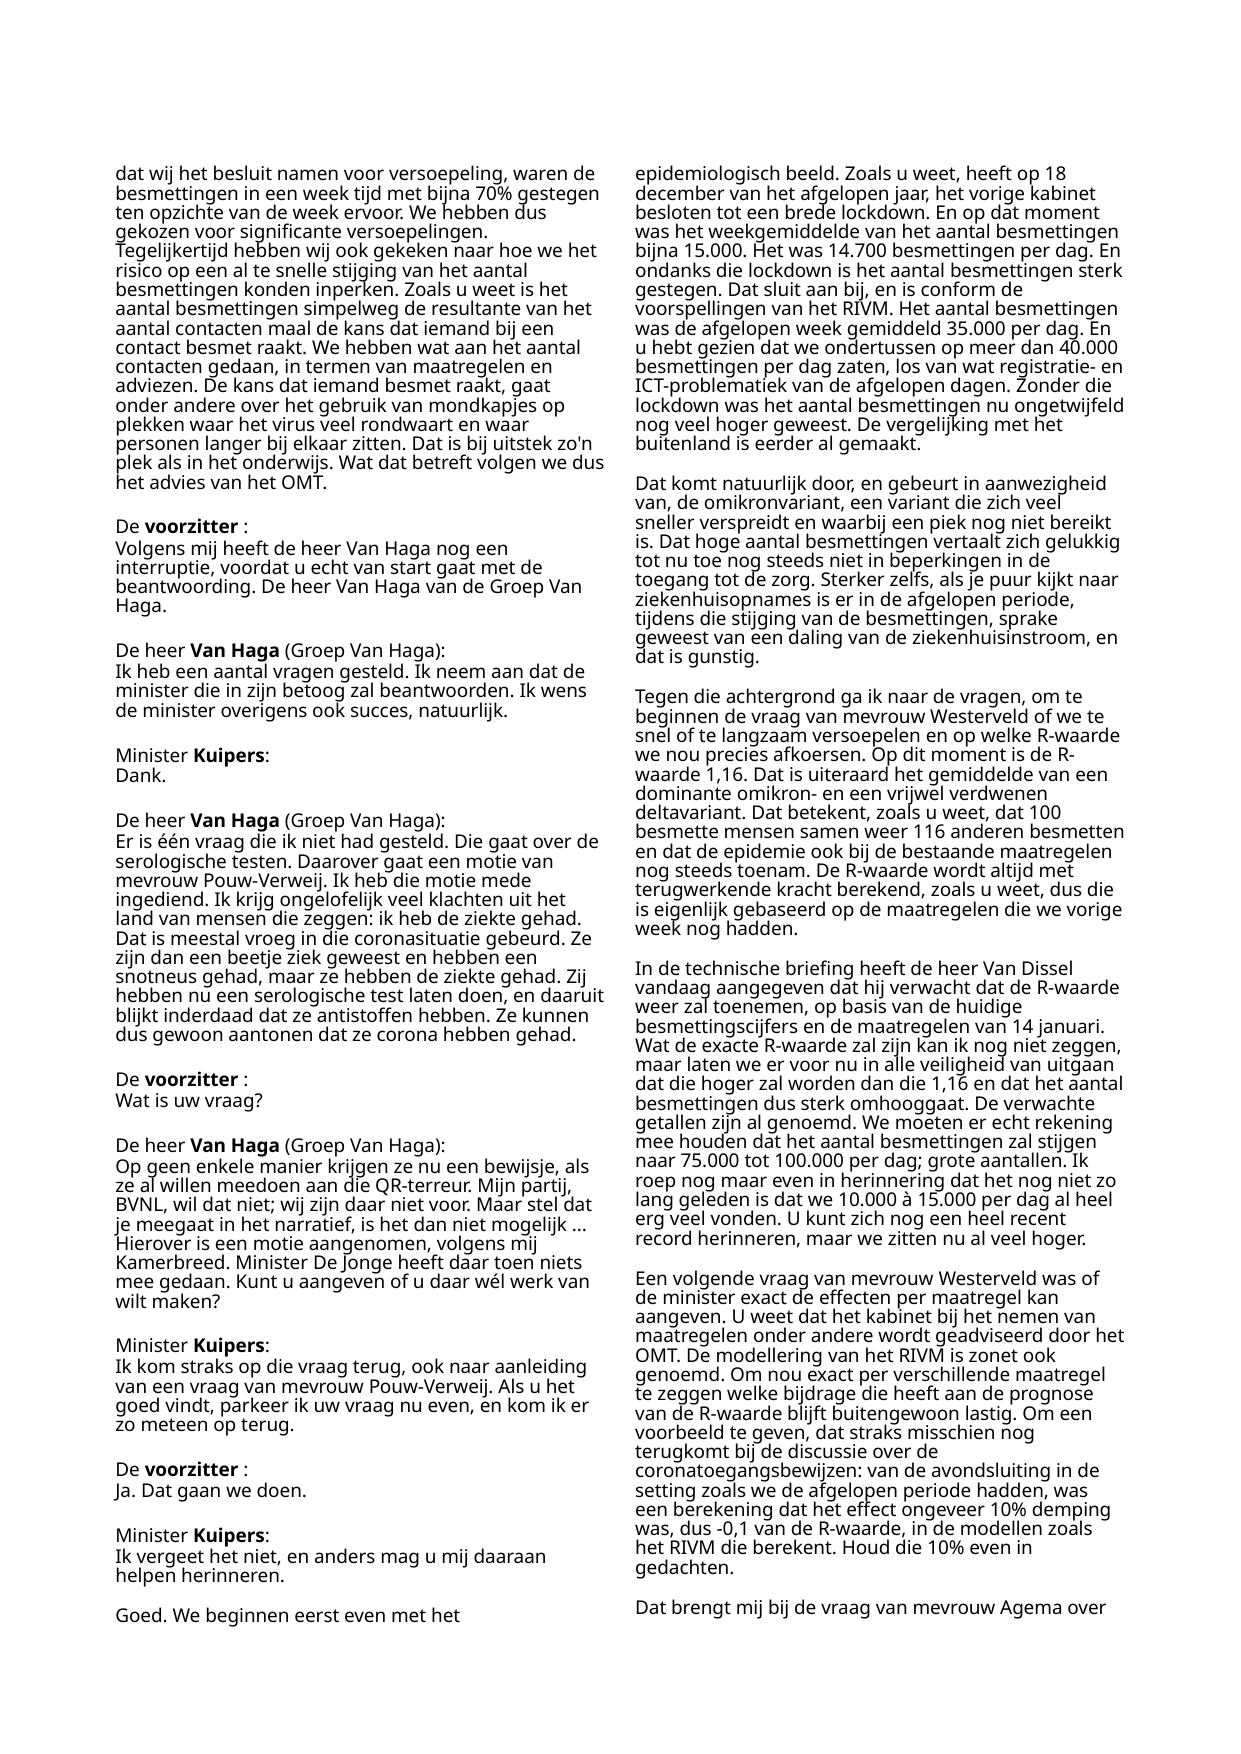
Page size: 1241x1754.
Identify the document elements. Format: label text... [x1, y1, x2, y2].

text Goed. We beginnen eerst even met het [115, 1607, 605, 1626]
text Er is één vraag die ik niet had gesteld. Die gaat over de serologische testen. Daarover gaat een motie van mevrouw Pouw-Verweij. Ik heb die motie mede ingediend. Ik krijg ongelofelijk veel klachten uit het land van mensen die zeggen: ik heb de ziekte gehad. Dat is meestal vroeg in die coronasituatie gebeurd. Ze zijn dan een beetje ziek geweest en hebben een snotneus gehad, maar ze hebben de ziekte gehad. Zij hebben nu een serologische test laten doen, en daaruit blijkt inderdaad dat ze antistoffen hebben. Ze kunnen dus gewoon aantonen dat ze corona hebben gehad. [115, 833, 605, 1045]
text Dank. [115, 767, 605, 787]
text Minister Kuipers: [115, 742, 605, 767]
text Ik vergeet het niet, en anders mag u mij daaraan helpen herinneren. [115, 1548, 605, 1586]
text De heer Van Haga (Groep Van Haga): [115, 808, 605, 833]
text De heer Van Haga (Groep Van Haga): [115, 1132, 605, 1158]
text Dat brengt mij bij de vraag van mevrouw Agema over [635, 1599, 1125, 1618]
text De voorzitter : [115, 514, 605, 539]
text Ja. Dat gaan we doen. [115, 1482, 605, 1501]
text Tegen die achtergrond ga ik naar de vragen, om te beginnen de vraag van mevrouw Westerveld of we te snel of te langzaam versoepelen en op welke R-waarde we nou precies afkoersen. Op dit moment is de R-waarde 1,16. Dat is uiteraard het gemiddelde van een dominante omikron- en een vrijwel verdwenen deltavariant. Dat betekent, zoals u weet, dat 100 besmette mensen samen weer 116 anderen besmetten en dat de epidemie ook bij de bestaande maatregelen nog steeds toenam. De R-waarde wordt altijd met terugwerkende kracht berekend, zoals u weet, dus die is eigenlijk gebaseerd op de maatregelen die we vorige week nog hadden. [635, 688, 1125, 939]
text De voorzitter : [115, 1456, 605, 1482]
text Op geen enkele manier krijgen ze nu een bewijsje, als ze al willen meedoen aan die QR-terreur. Mijn partij, BVNL, wil dat niet; wij zijn daar niet voor. Maar stel dat je meegaat in het narratief, is het dan niet mogelijk ... Hierover is een motie aangenomen, volgens mij Kamerbreed. Minister De Jonge heeft daar toen niets mee gedaan. Kunt u aangeven of u daar wél werk van wilt maken? [115, 1158, 605, 1312]
text De voorzitter : [115, 1066, 605, 1092]
text epidemiologisch beeld. Zoals u weet, heeft op 18 december van het afgelopen jaar, het vorige kabinet besloten tot een brede lockdown. En op dat moment was het weekgemiddelde van het aantal besmettingen bijna 15.000. Het was 14.700 besmettingen per dag. En ondanks die lockdown is het aantal besmettingen sterk gestegen. Dat sluit aan bij, en is conform de voorspellingen van het RIVM. Het aantal besmettingen was de afgelopen week gemiddeld 35.000 per dag. En u hebt gezien dat we ondertussen op meer dan 40.000 besmettingen per dag zaten, los van wat registratie- en ICT-problematiek van de afgelopen dagen. Zonder die lockdown was het aantal besmettingen nu ongetwijfeld nog veel hoger geweest. De vergelijking met het buitenland is eerder al gemaakt. [635, 165, 1125, 454]
text Ik heb een aantal vragen gesteld. Ik neem aan dat de minister die in zijn betoog zal beantwoorden. Ik wens de minister overigens ook succes, natuurlijk. [115, 663, 605, 721]
text dat wij het besluit namen voor versoepeling, waren de besmettingen in een week tijd met bijna 70% gestegen ten opzichte van de week ervoor. We hebben dus gekozen voor significante versoepelingen. Tegelijkertijd hebben wij ook gekeken naar hoe we het risico op een al te snelle stijging van het aantal besmettingen konden inperken. Zoals u weet is het aantal besmettingen simpelweg de resultante van het aantal contacten maal de kans dat iemand bij een contact besmet raakt. We hebben wat aan het aantal contacten gedaan, in termen van maatregelen en adviezen. De kans dat iemand besmet raakt, gaat onder andere over het gebruik van mondkapjes op plekken waar het virus veel rondwaart en waar personen langer bij elkaar zitten. Dat is bij uitstek zo'n plek als in het onderwijs. Wat dat betreft volgen we dus het advies van het OMT. [115, 165, 605, 493]
text Volgens mij heeft de heer Van Haga nog een interruptie, voordat u echt van start gaat met de beantwoording. De heer Van Haga van de Groep Van Haga. [115, 539, 605, 617]
text In de technische briefing heeft de heer Van Dissel vandaag aangegeven dat hij verwacht dat de R-waarde weer zal toenemen, op basis van de huidige besmettingscijfers en de maatregelen van 14 januari. Wat de exacte R-waarde zal zijn kan ik nog niet zeggen, maar laten we er voor nu in alle veiligheid van uitgaan dat die hoger zal worden dan die 1,16 en dat het aantal besmettingen dus sterk omhooggaat. De verwachte getallen zijn al genoemd. We moeten er echt rekening mee houden dat het aantal besmettingen zal stijgen naar 75.000 tot 100.000 per dag; grote aantallen. Ik roep nog maar even in herinnering dat het nog niet zo lang geleden is dat we 10.000 à 15.000 per dag al heel erg veel vonden. U kunt zich nog een heel recent record herinneren, maar we zitten nu al veel hoger. [635, 960, 1125, 1249]
text Dat komt natuurlijk door, en gebeurt in aanwezigheid van, de omikronvariant, een variant die zich veel sneller verspreidt en waarbij een piek nog niet bereikt is. Dat hoge aantal besmettingen vertaalt zich gelukkig tot nu toe nog steeds niet in beperkingen in de toegang tot de zorg. Sterker zelfs, als je puur kijkt naar ziekenhuisopnames is er in de afgelopen periode, tijdens die stijging van de besmettingen, sprake geweest van een daling van de ziekenhuisinstroom, en dat is gunstig. [635, 475, 1125, 668]
text Een volgende vraag van mevrouw Westerveld was of de minister exact de effecten per maatregel kan aangeven. U weet dat het kabinet bij het nemen van maatregelen onder andere wordt geadviseerd door het OMT. De modellering van het RIVM is zonet ook genoemd. Om nou exact per verschillende maatregel te zeggen welke bijdrage die heeft aan de prognose van de R-waarde blijft buitengewoon lastig. Om een voorbeeld te geven, dat straks misschien nog terugkomt bij de discussie over de coronatoegangsbewijzen: van de avondsluiting in de setting zoals we de afgelopen periode hadden, was een berekening dat het effect ongeveer 10% demping was, dus -0,1 van de R-waarde, in de modellen zoals het RIVM die berekent. Houd die 10% even in gedachten. [635, 1269, 1125, 1578]
text Minister Kuipers: [115, 1522, 605, 1548]
text De heer Van Haga (Groep Van Haga): [115, 637, 605, 663]
text Ik kom straks op die vraag terug, ook naar aanleiding van een vraag van mevrouw Pouw-Verweij. Als u het goed vindt, parkeer ik uw vraag nu even, en kom ik er zo meteen op terug. [115, 1358, 605, 1436]
text Wat is uw vraag? [115, 1092, 605, 1111]
text Minister Kuipers: [115, 1333, 605, 1358]
